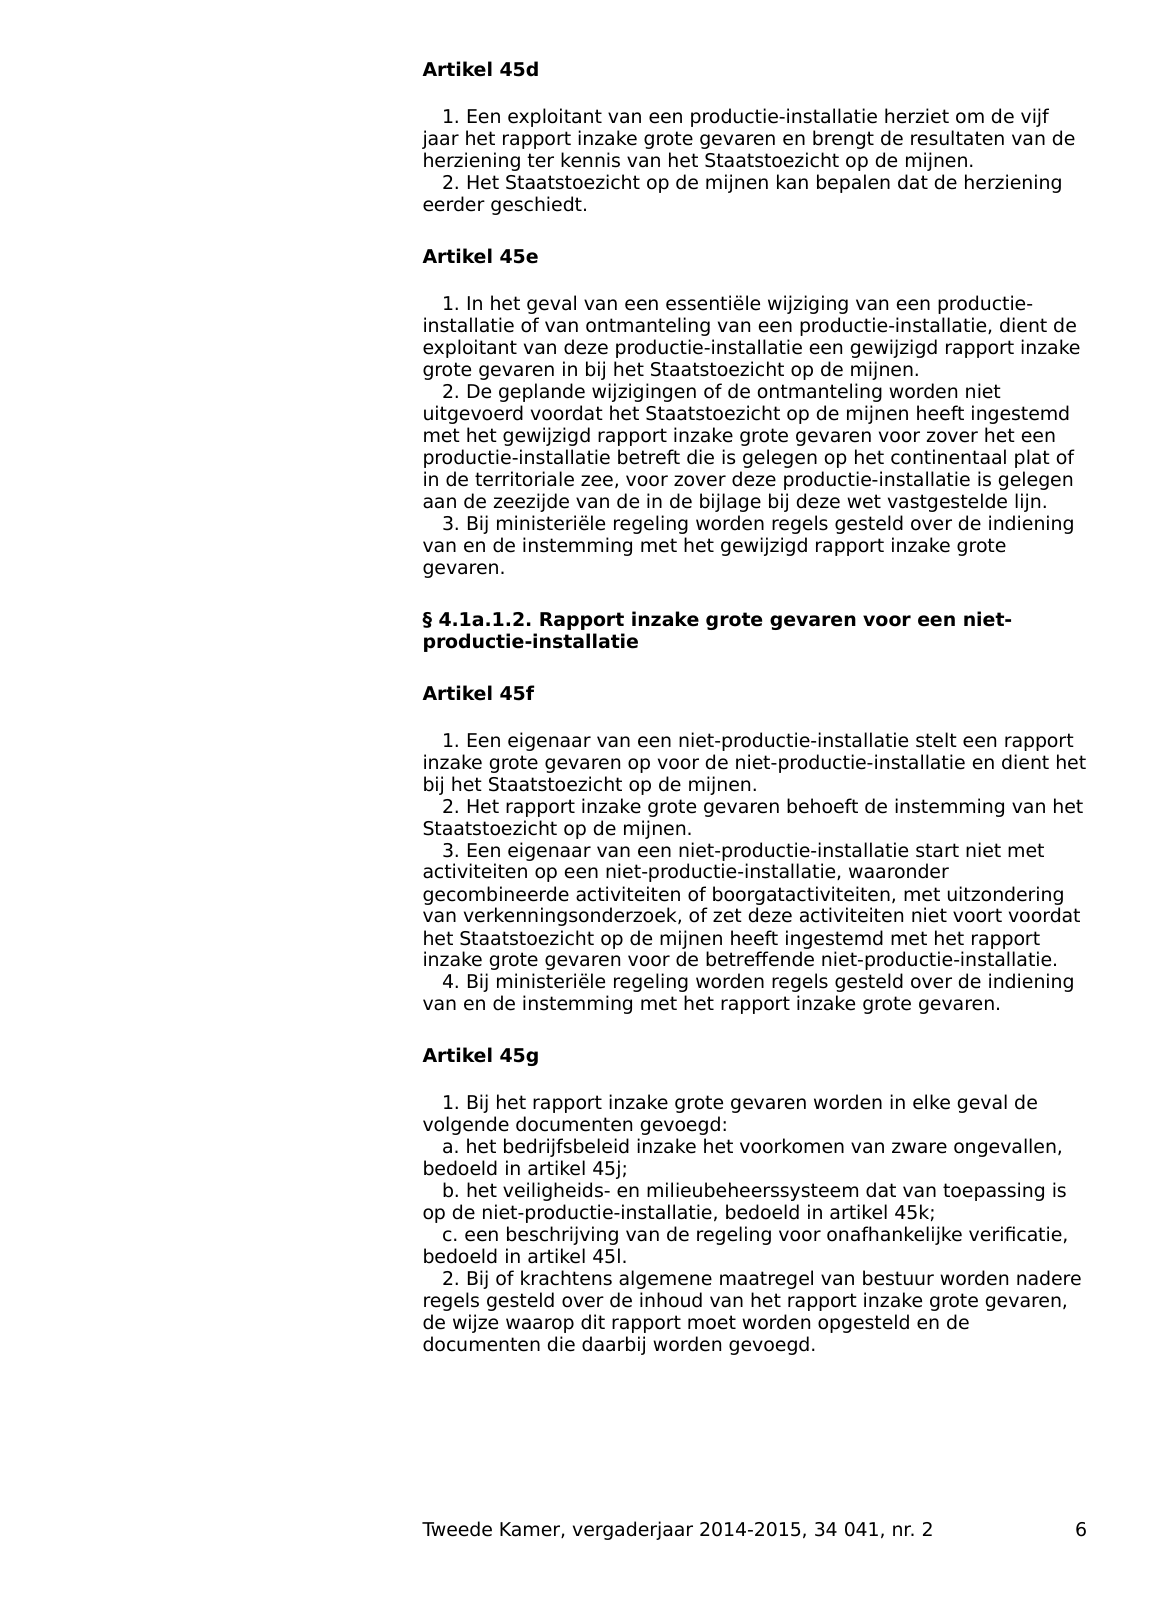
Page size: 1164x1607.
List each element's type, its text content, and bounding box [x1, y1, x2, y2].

subtitle Artikel 45f [422, 683, 1087, 704]
text 4. Bij ministeriële regeling worden regels gesteld over de indiening van en de instemming met het rapport inzake grote gevaren. [422, 971, 1087, 1015]
subtitle Artikel 45d [422, 59, 1087, 81]
text 2. Bij of krachtens algemene maatregel van bestuur worden nadere regels gesteld over de inhoud van het rapport inzake grote gevaren, de wijze waarop dit rapport moet worden opgesteld en de documenten die daarbij worden gevoegd. [422, 1268, 1087, 1356]
text b. het veiligheids- en milieubeheerssysteem dat van toepassing is op de niet-productie-installatie, bedoeld in artikel 45k; [422, 1180, 1087, 1224]
text 1. Een eigenaar van een niet-productie-installatie stelt een rapport inzake grote gevaren op voor de niet-productie-installatie en dient het bij het Staatstoezicht op de mijnen. [422, 729, 1087, 796]
text 3. Bij ministeriële regeling worden regels gesteld over de indiening van en de instemming met het gewijzigd rapport inzake grote gevaren. [422, 513, 1087, 579]
subtitle Artikel 45g [422, 1045, 1087, 1067]
text 1. In het geval van een essentiële wijziging van een productie-installatie of van ontmanteling van een productie-installatie, dient de exploitant van deze productie-installatie een gewijzigd rapport inzake grote gevaren in bij het Staatstoezicht op de mijnen. [422, 293, 1087, 381]
subtitle Artikel 45e [422, 246, 1087, 268]
text 2. De geplande wijzigingen of de ontmanteling worden niet uitgevoerd voordat het Staatstoezicht op de mijnen heeft ingestemd met het gewijzigd rapport inzake grote gevaren voor zover het een productie-installatie betreft die is gelegen op het continentaal plat of in de territoriale zee, voor zover deze productie-installatie is gelegen aan de zeezijde van de in de bijlage bij deze wet vastgestelde lijn. [422, 381, 1087, 513]
text 1. Bij het rapport inzake grote gevaren worden in elke geval de volgende documenten gevoegd: [422, 1092, 1087, 1136]
text 1. Een exploitant van een productie-installatie herziet om de vijf jaar het rapport inzake grote gevaren en brengt de resultaten van de herziening ter kennis van het Staatstoezicht op de mijnen. [422, 106, 1087, 172]
text 2. Het rapport inzake grote gevaren behoeft de instemming van het Staatstoezicht op de mijnen. [422, 796, 1087, 839]
text c. een beschrijving van de regeling voor onafhankelijke verificatie, bedoeld in artikel 45l. [422, 1224, 1087, 1268]
text a. het bedrijfsbeleid inzake het voorkomen van zware ongevallen, bedoeld in artikel 45j; [422, 1136, 1087, 1180]
text 3. Een eigenaar van een niet-productie-installatie start niet met activiteiten op een niet-productie-installatie, waaronder gecombineerde activiteiten of boorgatactiviteiten, met uitzondering van verkenningsonderzoek, of zet deze activiteiten niet voort voordat het Staatstoezicht op de mijnen heeft ingestemd met het rapport inzake grote gevaren voor de betreffende niet-productie-installatie. [422, 839, 1087, 971]
subtitle § 4.1a.1.2. Rapport inzake grote gevaren voor een niet-productie-installatie [422, 609, 1087, 653]
text 2. Het Staatstoezicht op de mijnen kan bepalen dat de herziening eerder geschiedt. [422, 172, 1087, 216]
